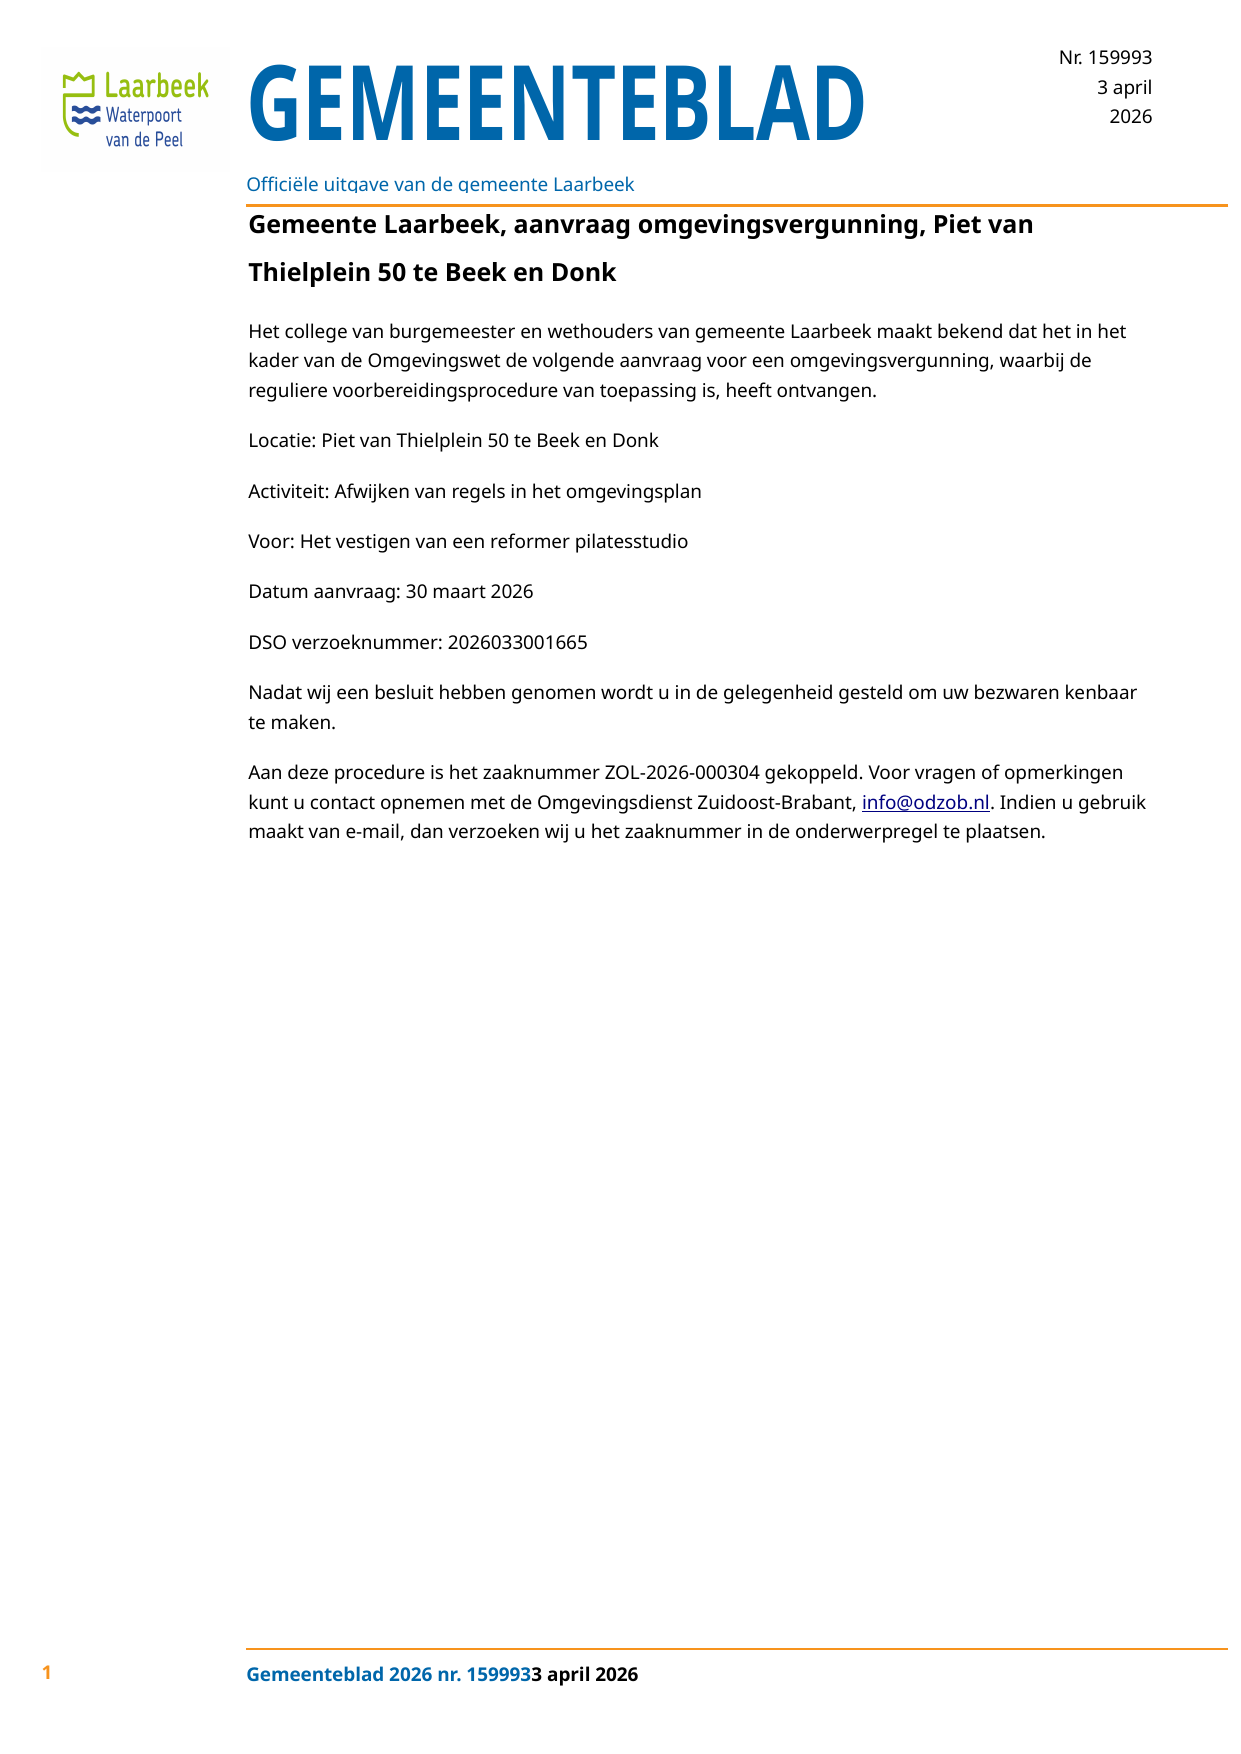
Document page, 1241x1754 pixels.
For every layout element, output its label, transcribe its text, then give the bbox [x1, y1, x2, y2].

text Voor: Het vestigen van een reformer pilatesstudio [248, 528, 1152, 554]
text Activiteit: Afwijken van regels in het omgevingsplan [248, 478, 1152, 504]
text DSO verzoeknummer: 2026033001665 [248, 629, 1152, 655]
text Het college van burgemeester en wethouders van gemeente Laarbeek maakt bekend dat het in het kader van de Omgevingswet de volgende aanvraag voor een omgevingsvergunning, waarbij de reguliere voorbereidingsprocedure van toepassing is, heeft ontvangen. [248, 318, 1152, 403]
picture [41, 47, 231, 172]
text Datum aanvraag: 30 maart 2026 [248, 579, 1152, 604]
text Locatie: Piet van Thielplein 50 te Beek en Donk [248, 427, 1152, 453]
text Gemeente Laarbeek, aanvraag omgevingsvergunning, Piet van Thielplein 50 te Beek en Donk [248, 207, 1152, 288]
text Aan deze procedure is het zaaknummer ZOL-2026-000304 gekoppeld. Voor vragen of opmerkingen kunt u contact opnemen met de Omgevingsdienst Zuidoost-Brabant, info@odzob.nl. Indien u gebruik maakt van e-mail, dan verzoeken wij u het zaaknummer in de onderwerpregel te plaatsen. [248, 759, 1152, 844]
text Nadat wij een besluit hebben genomen wordt u in de gelegenheid gesteld om uw bezwaren kenbaar te maken. [248, 679, 1152, 735]
